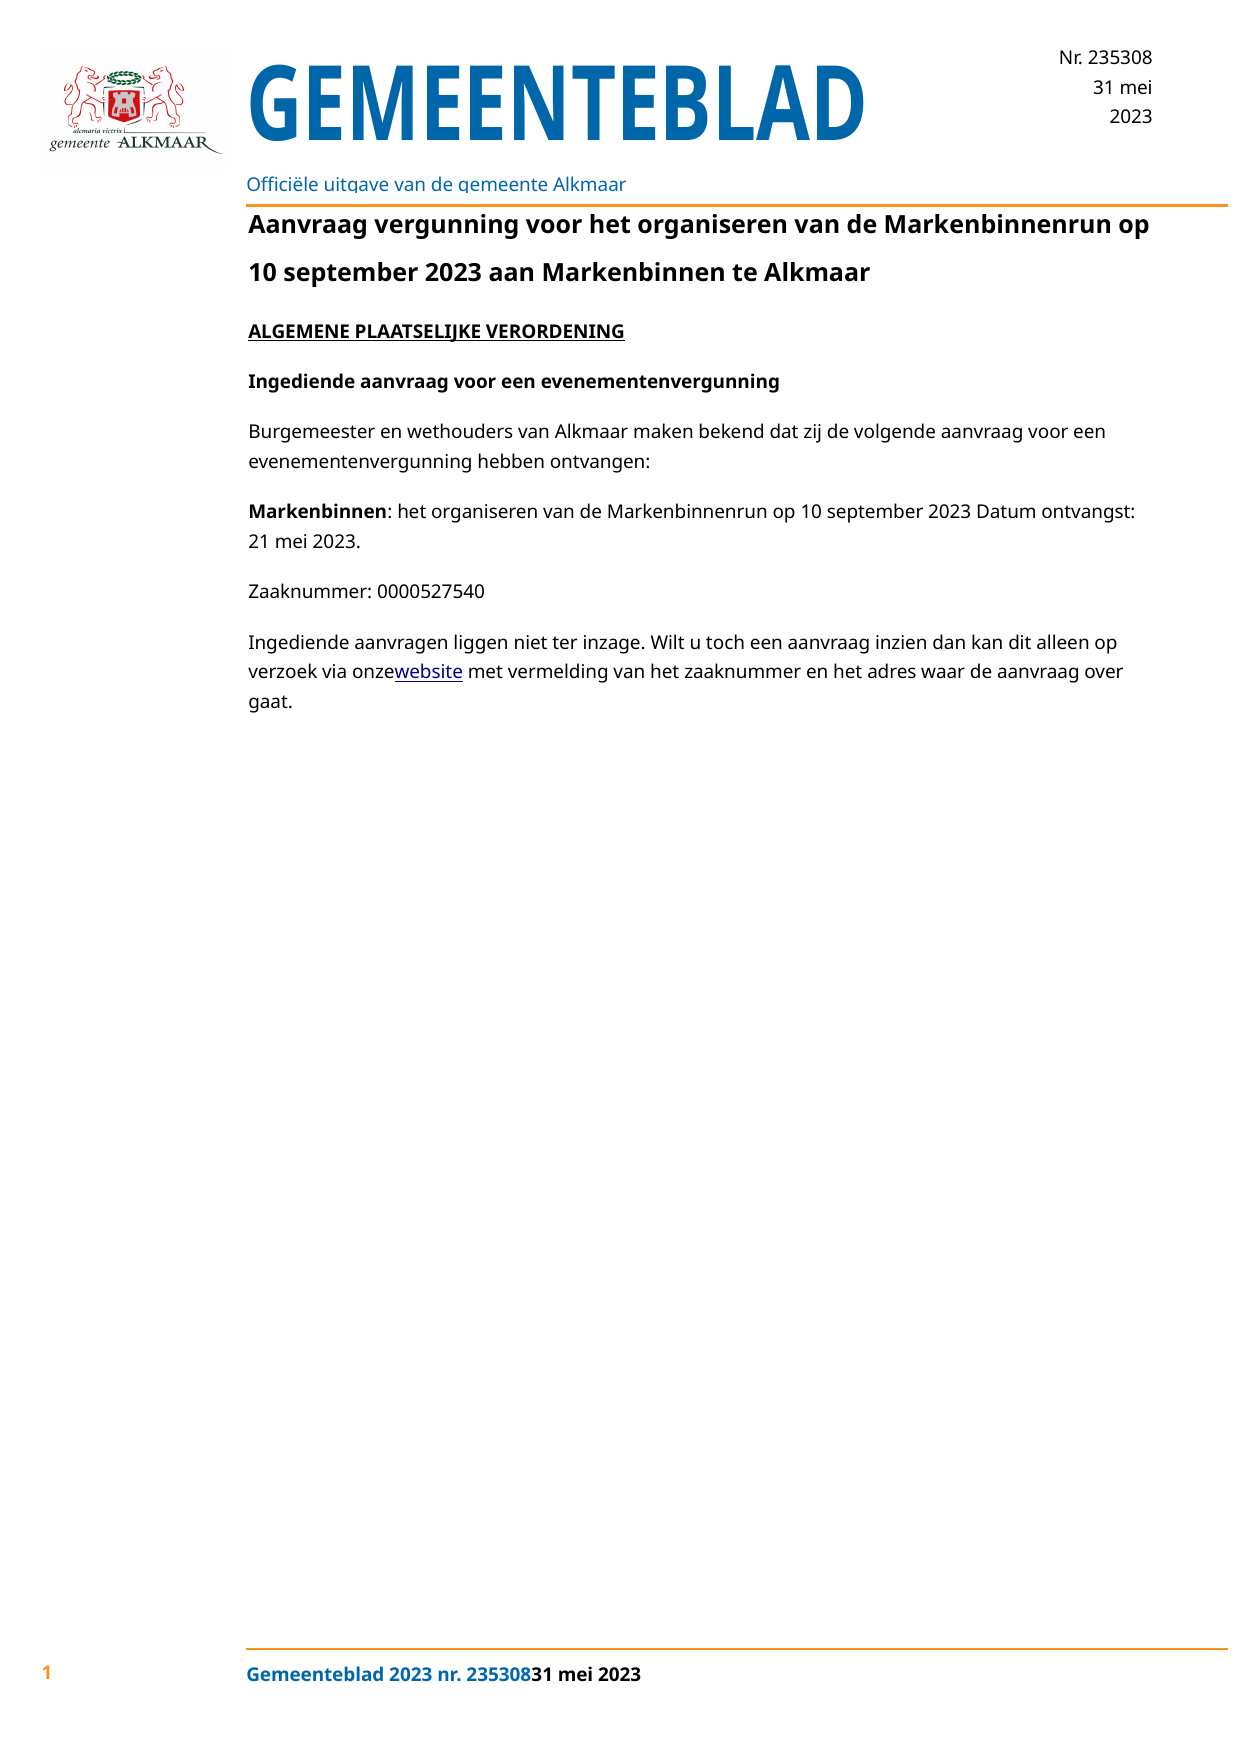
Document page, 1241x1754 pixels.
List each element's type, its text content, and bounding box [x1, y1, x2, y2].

text Ingediende aanvraag voor een evenementenvergunning [248, 368, 1152, 394]
text Markenbinnen: het organiseren van de Markenbinnenrun op 10 september 2023 Datum ontvangst: 21 mei 2023. [248, 499, 1152, 554]
picture [41, 47, 231, 172]
text Aanvraag vergunning voor het organiseren van de Markenbinnenrun op 10 september 2023 aan Markenbinnen te Alkmaar [248, 207, 1152, 288]
text Ingediende aanvragen liggen niet ter inzage. Wilt u toch een aanvraag inzien dan kan dit alleen op verzoek via onzewebsite met vermelding van het zaaknummer en het adres waar de aanvraag over gaat. [248, 629, 1152, 714]
text ALGEMENE PLAATSELIJKE VERORDENING [248, 318, 1152, 344]
text Burgemeester en wethouders van Alkmaar maken bekend dat zij de volgende aanvraag voor een evenementenvergunning hebben ontvangen: [248, 419, 1152, 474]
text Zaaknummer: 0000527540 [248, 579, 1152, 604]
